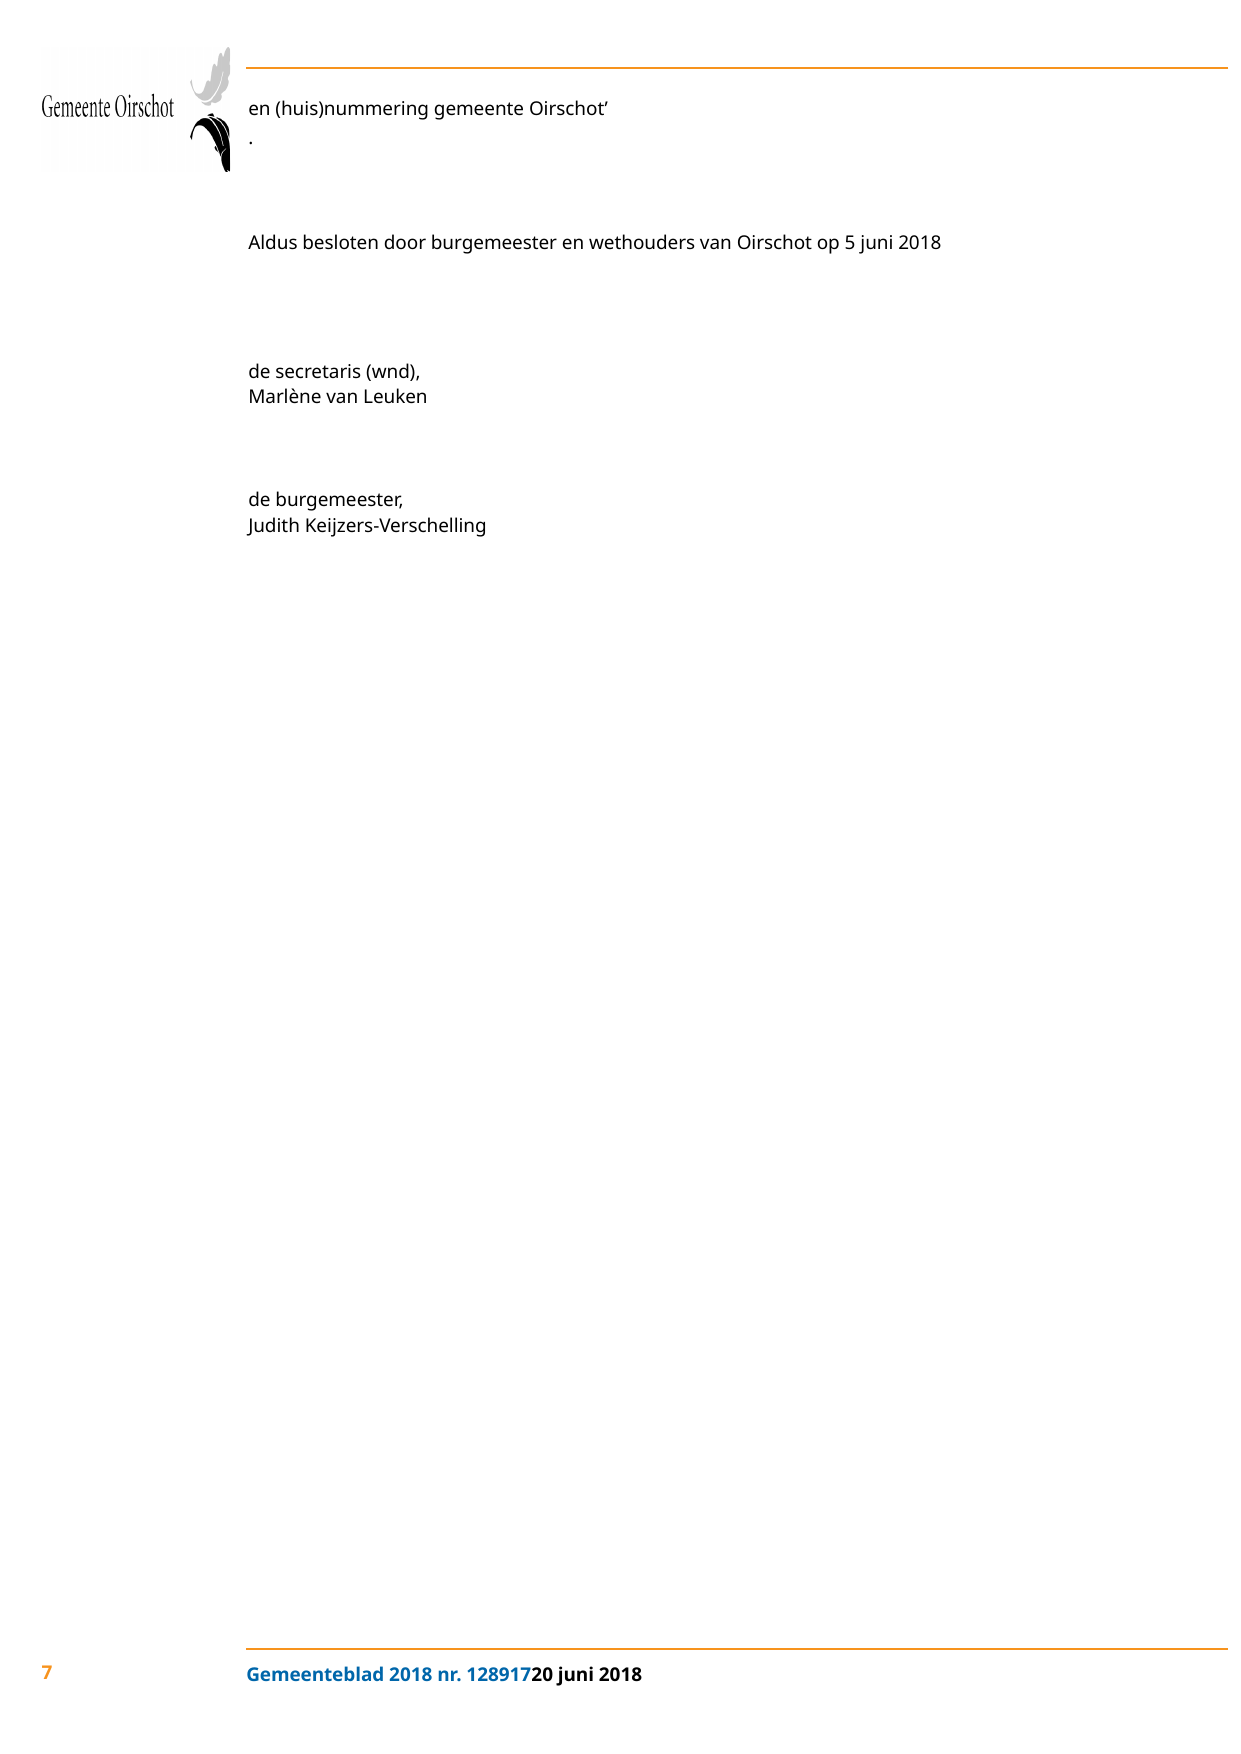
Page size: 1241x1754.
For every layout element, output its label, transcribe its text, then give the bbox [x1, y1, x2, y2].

picture [41, 47, 231, 172]
text en (huis)nummering gemeente Oirschot’ [248, 95, 1152, 121]
text de burgemeester, [248, 486, 1152, 512]
text Aldus besloten door burgemeester en wethouders van Oirschot op 5 juni 2018 [248, 229, 1152, 255]
text . [248, 124, 1152, 150]
text de secretaris (wnd), [248, 358, 1152, 383]
text Judith Keijzers-Verschelling [248, 512, 1152, 538]
text Marlène van Leuken [248, 383, 1152, 409]
